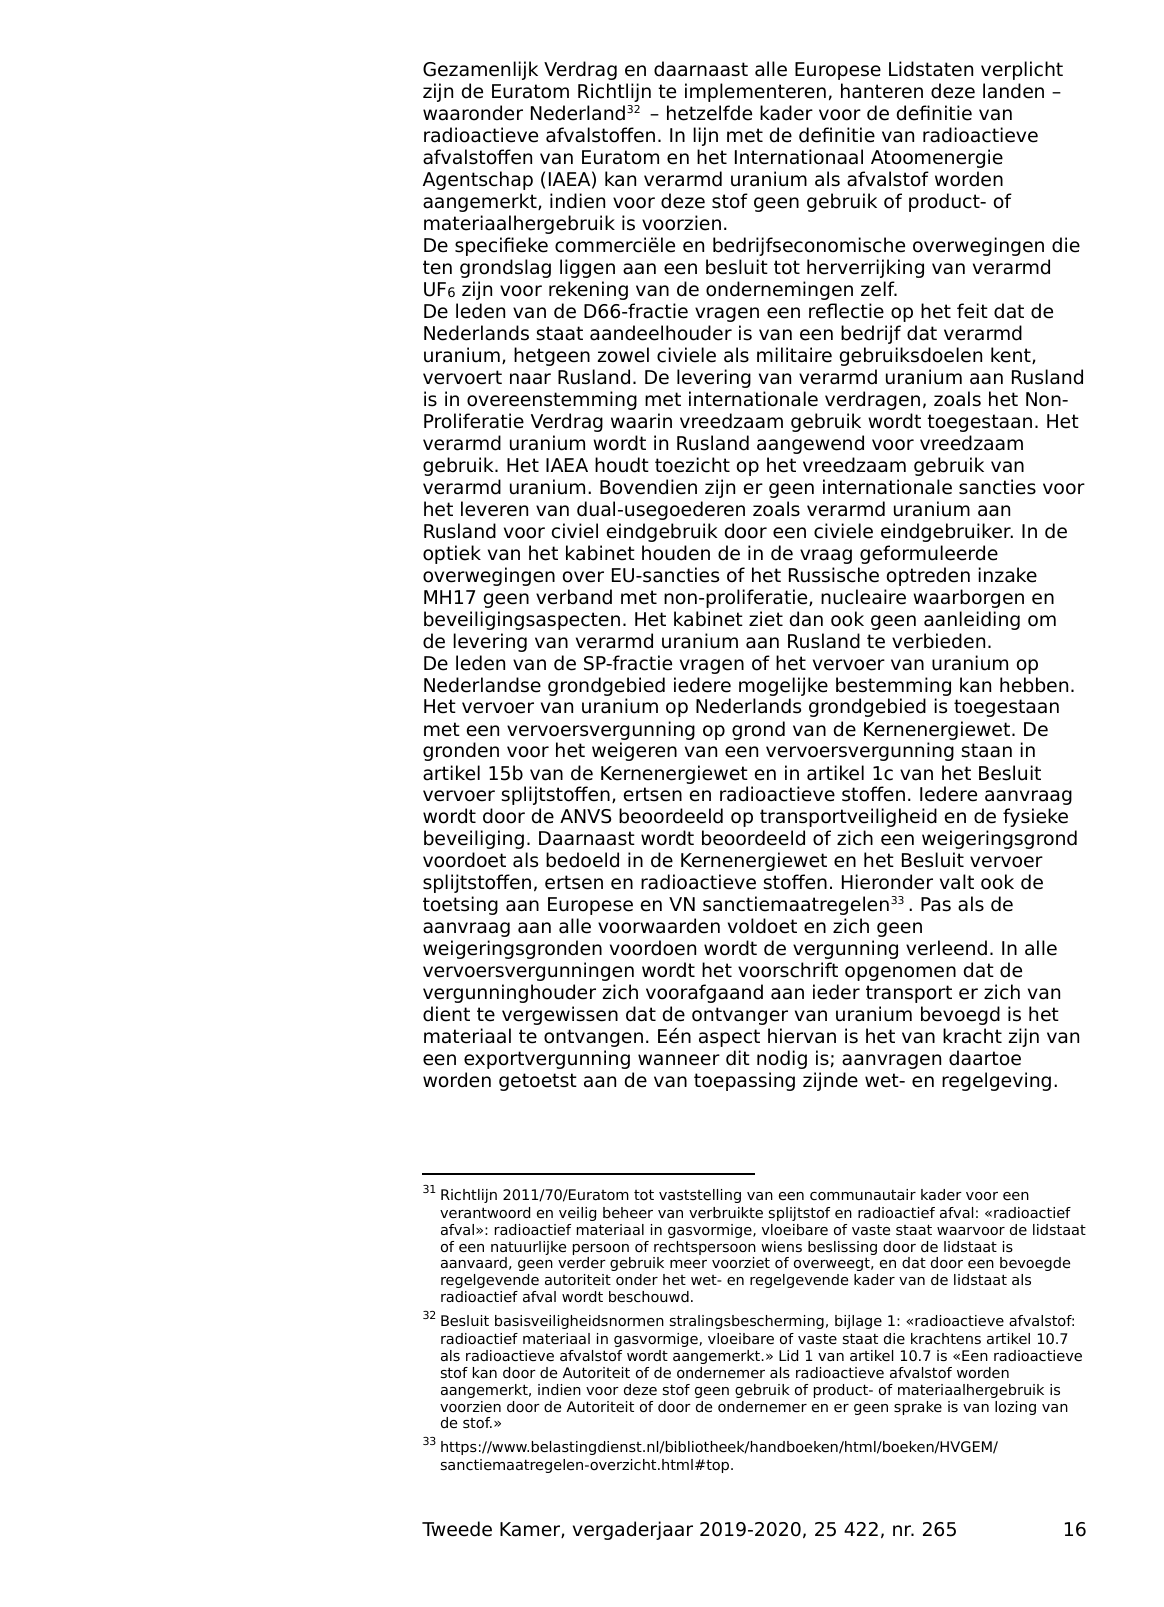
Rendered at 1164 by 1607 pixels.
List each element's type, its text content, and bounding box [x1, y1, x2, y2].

text De specifieke commerciële en bedrijfseconomische overwegingen die ten grondslag liggen aan een besluit tot herverrijking van verarmd UF6 zijn voor rekening van de ondernemingen zelf. [422, 235, 1087, 301]
text Gezamenlijk Verdrag en daarnaast alle Europese Lidstaten verplicht zijn de Euratom Richtlijn te implementeren, hanteren deze landen – waaronder Nederland – hetzelfde kader voor de definitie van radioactieve afvalstoffen. In lijn met de definitie van radioactieve afvalstoffen van Euratom en het Internationaal Atoomenergie Agentschap (IAEA) kan verarmd uranium als afvalstof worden aangemerkt, indien voor deze stof geen gebruik of product- of materiaalhergebruik is voorzien. [422, 59, 1087, 235]
text Richtlijn 2011/70/Euratom tot vaststelling van een communautair kader voor een verantwoord en veilig beheer van verbruikte splijtstof en radioactief afval: «radioactief afval»: radioactief materiaal in gasvormige, vloeibare of vaste staat waarvoor de lidstaat of een natuurlijke persoon of rechtspersoon wiens beslissing door de lidstaat is aanvaard, geen verder gebruik meer voorziet of overweegt, en dat door een bevoegde regelgevende autoriteit onder het wet- en regelgevende kader van de lidstaat als radioactief afval wordt beschouwd. [422, 1183, 1087, 1306]
text De leden van de D66-fractie vragen een reflectie op het feit dat de Nederlands staat aandeelhouder is van een bedrijf dat verarmd uranium, hetgeen zowel civiele als militaire gebruiksdoelen kent, vervoert naar Rusland. De levering van verarmd uranium aan Rusland is in overeenstemming met internationale verdragen, zoals het Non-Proliferatie Verdrag waarin vreedzaam gebruik wordt toegestaan. Het verarmd uranium wordt in Rusland aangewend voor vreedzaam gebruik. Het IAEA houdt toezicht op het vreedzaam gebruik van verarmd uranium. Bovendien zijn er geen internationale sancties voor het leveren van dual-usegoederen zoals verarmd uranium aan Rusland voor civiel eindgebruik door een civiele eindgebruiker. In de optiek van het kabinet houden de in de vraag geformuleerde overwegingen over EU-sancties of het Russische optreden inzake MH17 geen verband met non-proliferatie, nucleaire waarborgen en beveiligingsaspecten. Het kabinet ziet dan ook geen aanleiding om de levering van verarmd uranium aan Rusland te verbieden. [422, 301, 1087, 652]
text https://www.belastingdienst.nl/bibliotheek/handboeken/html/boeken/HVGEM/sanctiemaatregelen-overzicht.html#top. [422, 1435, 1087, 1474]
text Besluit basisveiligheidsnormen stralingsbescherming, bijlage 1: «radioactieve afvalstof: radioactief materiaal in gasvormige, vloeibare of vaste staat die krachtens artikel 10.7 als radioactieve afvalstof wordt aangemerkt.» Lid 1 van artikel 10.7 is «Een radioactieve stof kan door de Autoriteit of de ondernemer als radioactieve afvalstof worden aangemerkt, indien voor deze stof geen gebruik of product- of materiaalhergebruik is voorzien door de Autoriteit of door de ondernemer en er geen sprake is van lozing van de stof.» [422, 1309, 1087, 1432]
text De leden van de SP-fractie vragen of het vervoer van uranium op Nederlandse grondgebied iedere mogelijke bestemming kan hebben. Het vervoer van uranium op Nederlands grondgebied is toegestaan met een vervoersvergunning op grond van de Kernenergiewet. De gronden voor het weigeren van een vervoersvergunning staan in artikel 15b van de Kernenergiewet en in artikel 1c van het Besluit vervoer splijtstoffen, ertsen en radioactieve stoffen. Iedere aanvraag wordt door de ANVS beoordeeld op transportveiligheid en de fysieke beveiliging. Daarnaast wordt beoordeeld of zich een weigeringsgrond voordoet als bedoeld in de Kernenergiewet en het Besluit vervoer splijtstoffen, ertsen en radioactieve stoffen. Hieronder valt ook de toetsing aan Europese en VN sanctiemaatregelen. Pas als de aanvraag aan alle voorwaarden voldoet en zich geen weigeringsgronden voordoen wordt de vergunning verleend. In alle vervoersvergunningen wordt het voorschrift opgenomen dat de vergunninghouder zich voorafgaand aan ieder transport er zich van dient te vergewissen dat de ontvanger van uranium bevoegd is het materiaal te ontvangen. Eén aspect hiervan is het van kracht zijn van een exportvergunning wanneer dit nodig is; aanvragen daartoe worden getoetst aan de van toepassing zijnde wet- en regelgeving. [422, 652, 1087, 1092]
